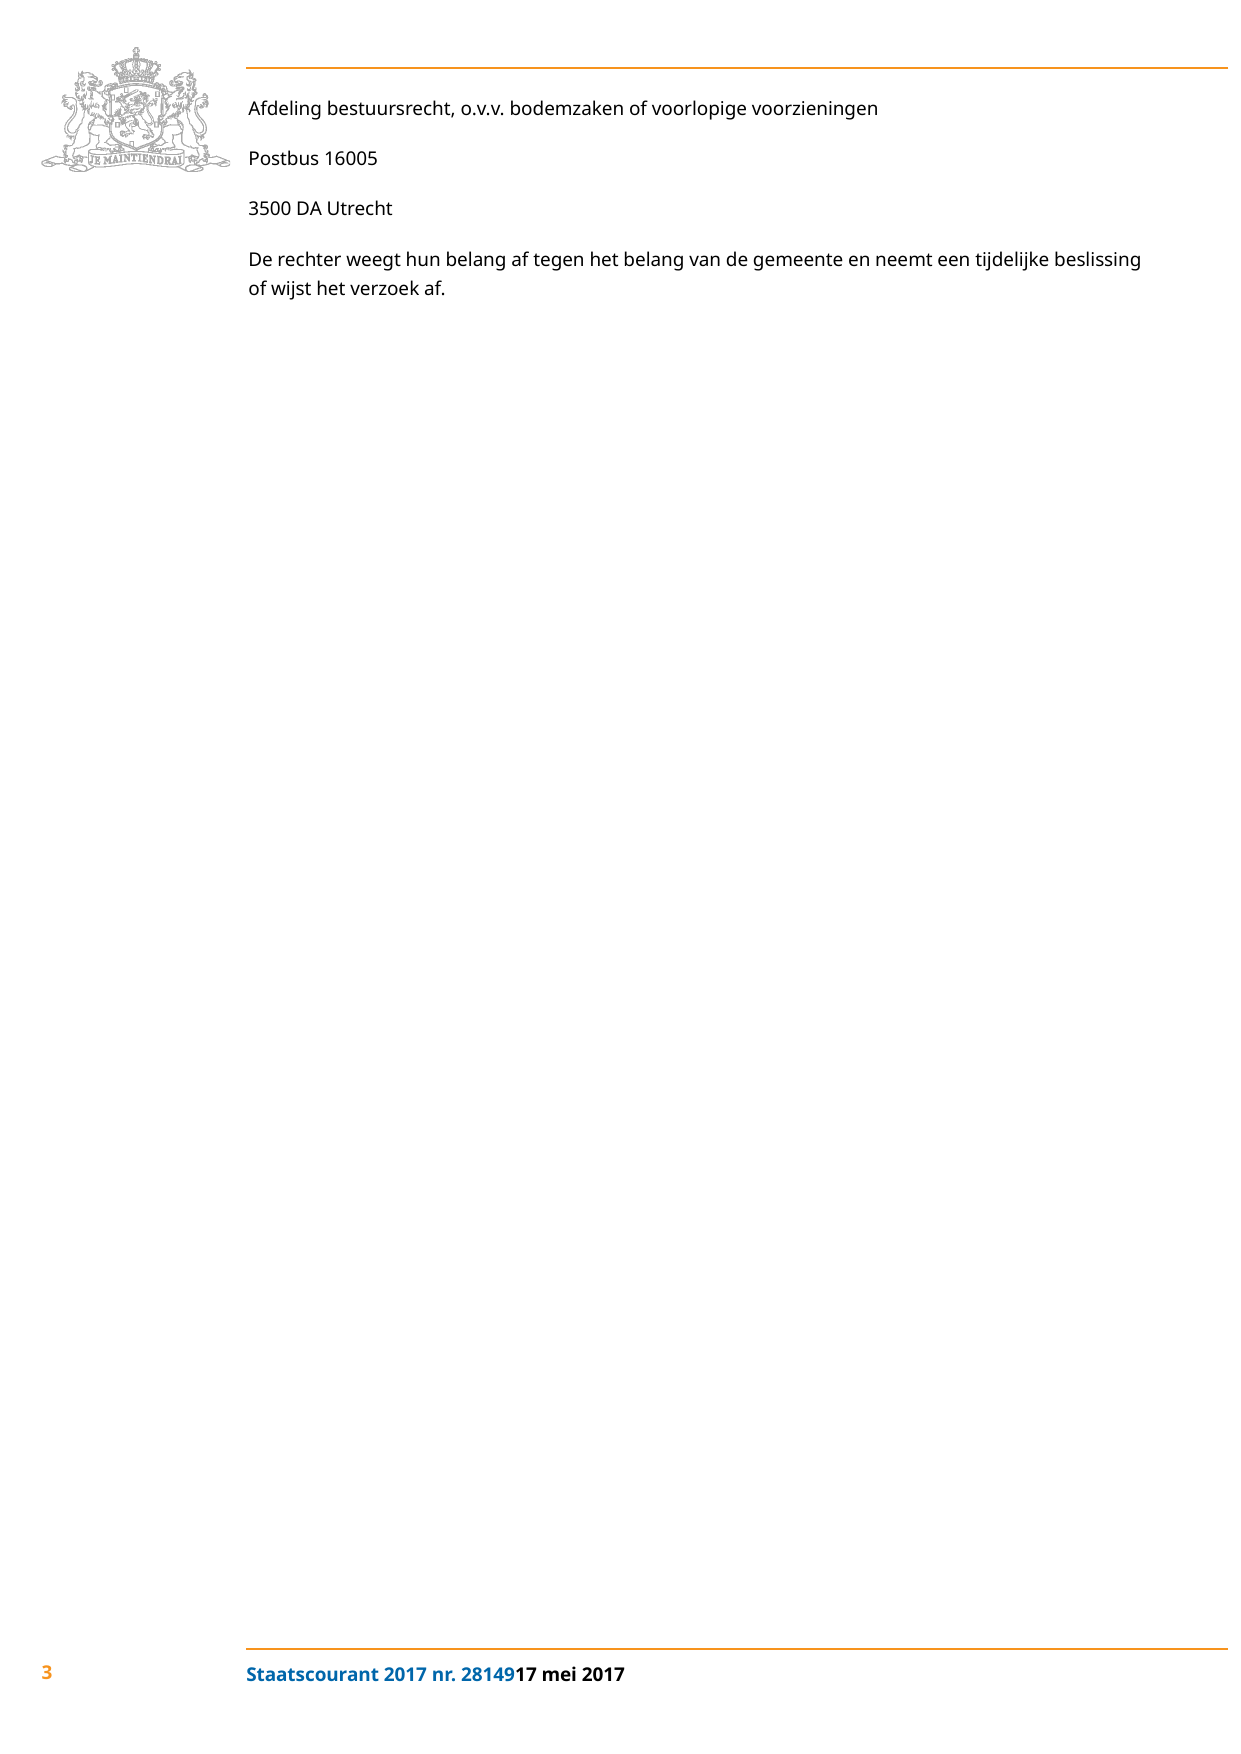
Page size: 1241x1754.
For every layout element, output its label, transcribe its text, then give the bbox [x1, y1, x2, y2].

picture [41, 47, 231, 172]
text De rechter weegt hun belang af tegen het belang van de gemeente en neemt een tijdelijke beslissing of wijst het verzoek af. [248, 246, 1152, 301]
text Afdeling bestuursrecht, o.v.v. bodemzaken of voorlopige voorzieningen [248, 95, 1152, 121]
text Postbus 16005 [248, 145, 1152, 171]
text 3500 DA Utrecht [248, 196, 1152, 221]
